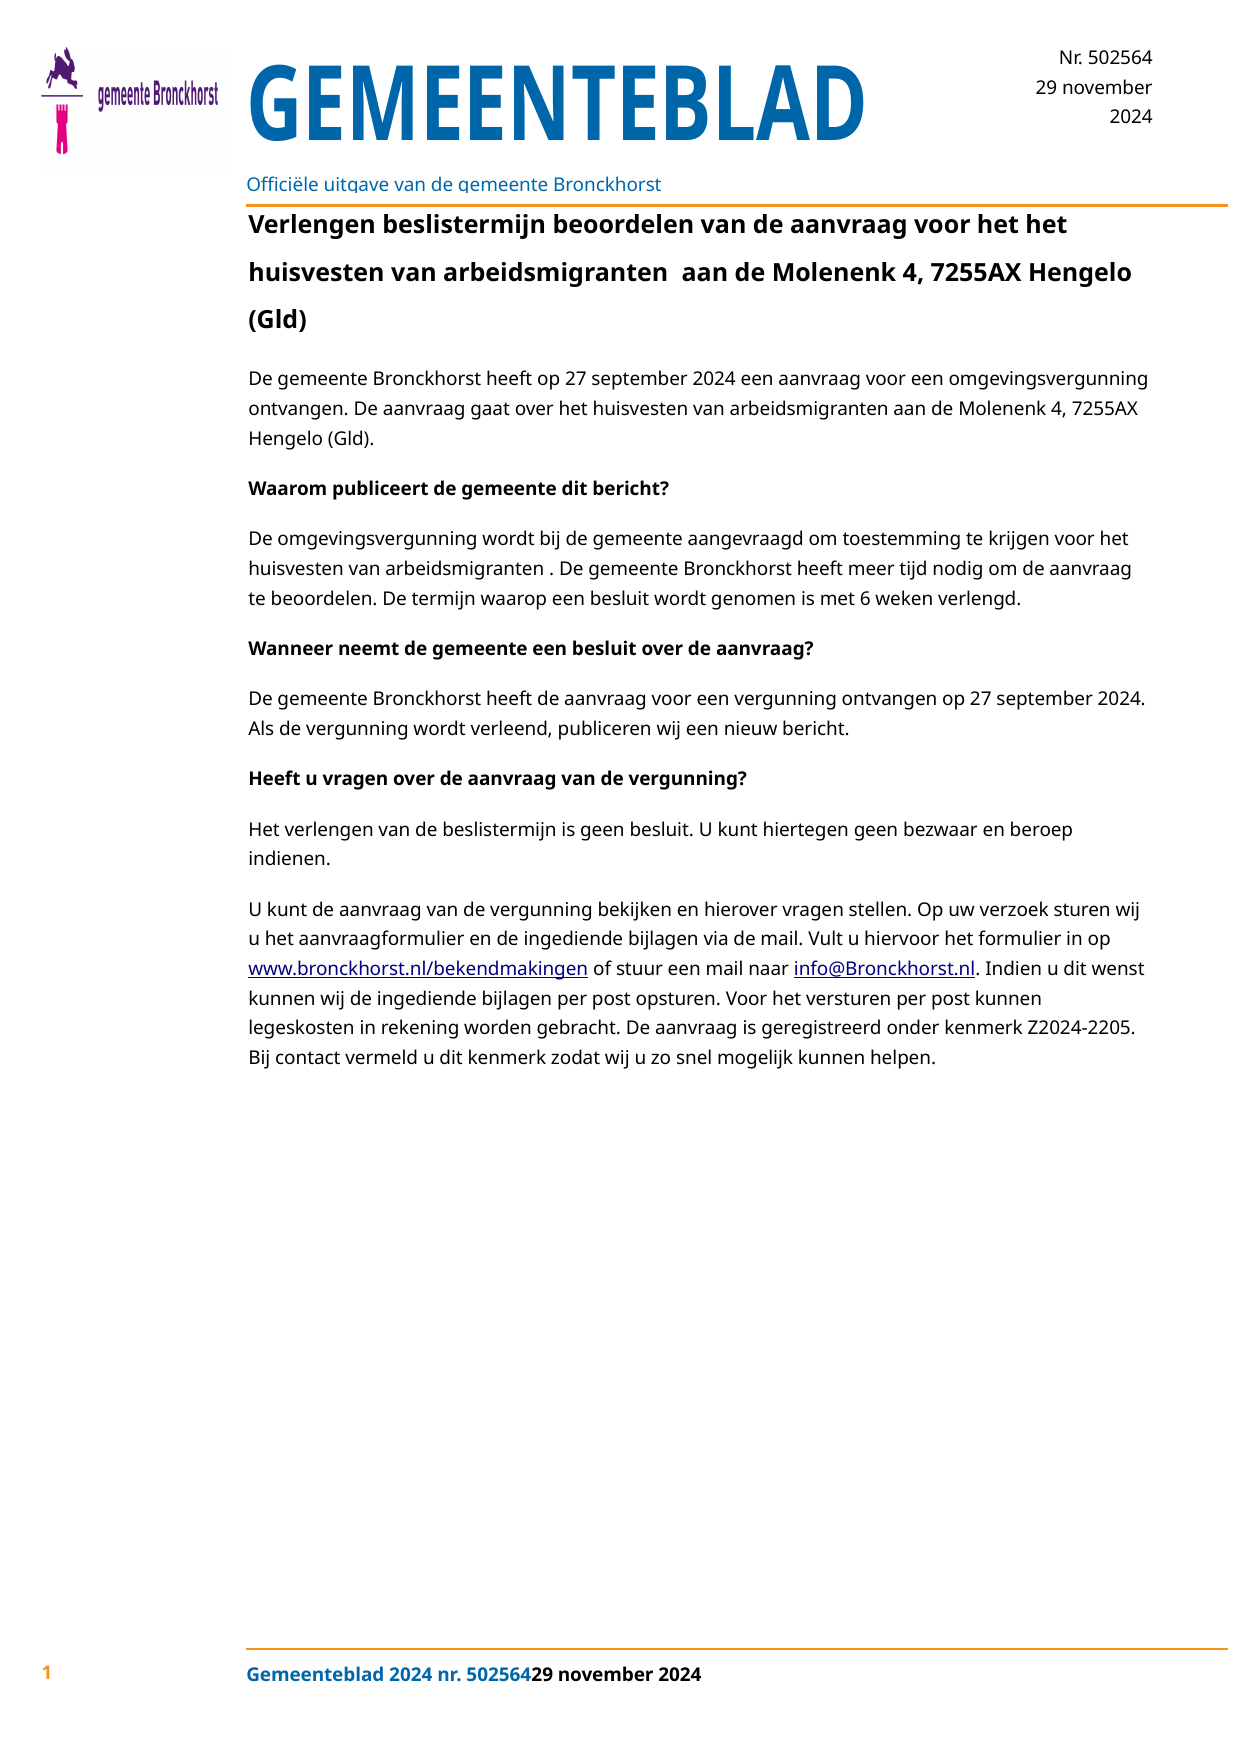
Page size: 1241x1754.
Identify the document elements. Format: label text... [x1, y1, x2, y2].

text De gemeente Bronckhorst heeft de aanvraag voor een vergunning ontvangen op 27 september 2024. Als de vergunning wordt verleend, publiceren wij een nieuw bericht. [248, 686, 1152, 741]
text De omgevingsvergunning wordt bij de gemeente aangevraagd om toestemming te krijgen voor het huisvesten van arbeidsmigranten . De gemeente Bronckhorst heeft meer tijd nodig om de aanvraag te beoordelen. De termijn waarop een besluit wordt genomen is met 6 weken verlengd. [248, 526, 1152, 610]
text Verlengen beslistermijn beoordelen van de aanvraag voor het het huisvesten van arbeidsmigranten aan de Molenenk 4, 7255AX Hengelo (Gld) [248, 207, 1152, 336]
picture [41, 47, 231, 172]
text Het verlengen van de beslistermijn is geen besluit. U kunt hiertegen geen bezwaar en beroep indienen. [248, 816, 1152, 871]
text De gemeente Bronckhorst heeft op 27 september 2024 een aanvraag voor een omgevingsvergunning ontvangen. De aanvraag gaat over het huisvesten van arbeidsmigranten aan de Molenenk 4, 7255AX Hengelo (Gld). [248, 366, 1152, 450]
text Wanneer neemt de gemeente een besluit over de aanvraag? [248, 635, 1152, 661]
text U kunt de aanvraag van de vergunning bekijken en hierover vragen stellen. Op uw verzoek sturen wij u het aanvraagformulier en de ingediende bijlagen via de mail. Vult u hiervoor het formulier in op www.bronckhorst.nl/bekendmakingen of stuur een mail naar info@Bronckhorst.nl. Indien u dit wenst kunnen wij de ingediende bijlagen per post opsturen. Voor het versturen per post kunnen legeskosten in rekening worden gebracht. De aanvraag is geregistreerd onder kenmerk Z2024-2205. Bij contact vermeld u dit kenmerk zodat wij u zo snel mogelijk kunnen helpen. [248, 896, 1152, 1069]
text Heeft u vragen over de aanvraag van de vergunning? [248, 766, 1152, 791]
text Waarom publiceert de gemeente dit bericht? [248, 475, 1152, 501]
